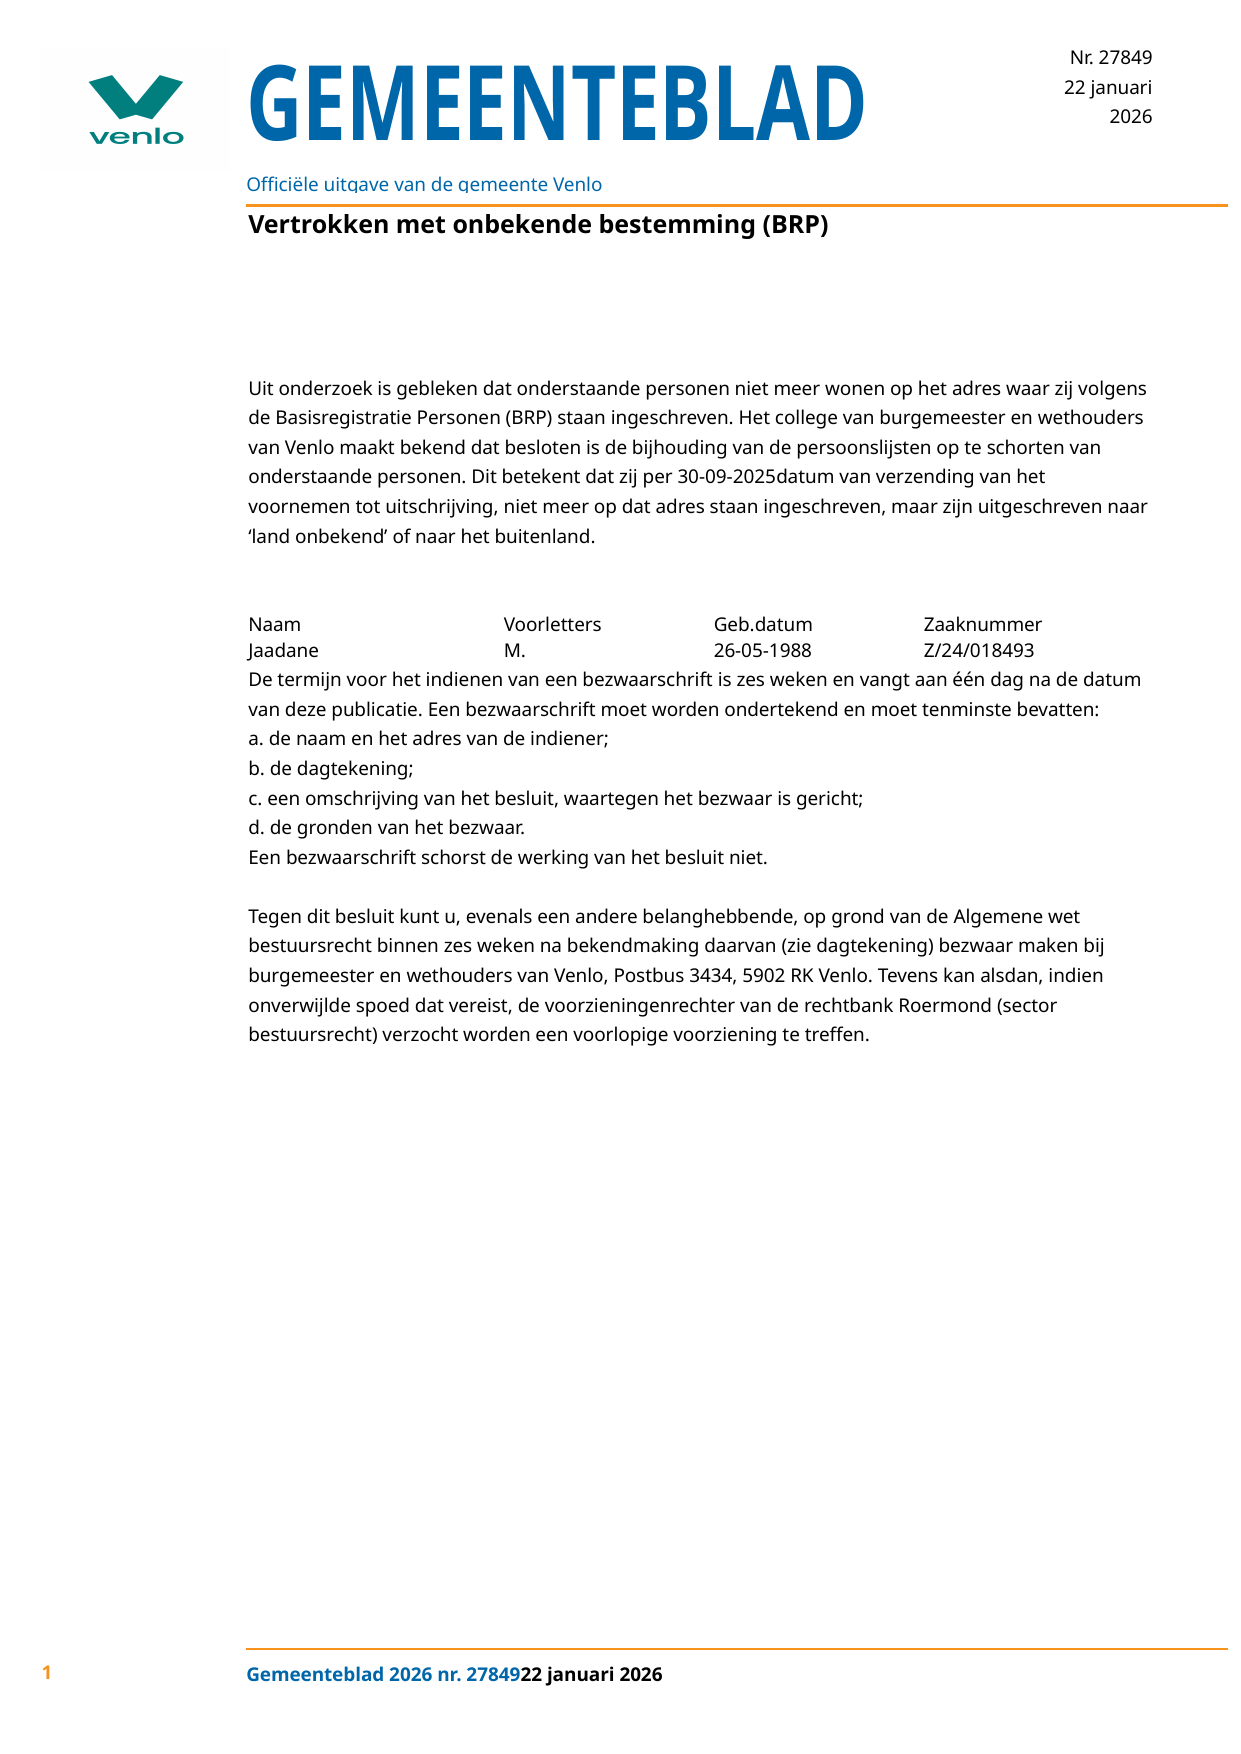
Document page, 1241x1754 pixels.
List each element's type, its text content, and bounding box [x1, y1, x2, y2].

table_header Naam [248, 612, 503, 637]
text c. een omschrijving van het besluit, waartegen het bezwaar is gericht; [248, 785, 1152, 810]
text a. de naam en het adres van de indiener; [248, 726, 1152, 751]
table_cell 26-05-1988 [714, 638, 923, 663]
text Tegen dit besluit kunt u, evenals een andere belanghebbende, op grond van de Algemene wet bestuursrecht binnen zes weken na bekendmaking daarvan (zie dagtekening) bezwaar maken bij burgemeester en wethouders van Venlo, Postbus 3434, 5902 RK Venlo. Tevens kan alsdan, indien onverwijlde spoed dat vereist, de voorzieningenrechter van de rechtbank Roermond (sector bestuursrecht) verzocht worden een voorlopige voorziening te treffen. [248, 903, 1152, 1047]
text Een bezwaarschrift schorst de werking van het besluit niet. [248, 844, 1152, 869]
table_cell M. [504, 638, 713, 663]
text Vertrokken met onbekende bestemming (BRP) [248, 207, 1152, 241]
text Uit onderzoek is gebleken dat onderstaande personen niet meer wonen op het adres waar zij volgens de Basisregistratie Personen (BRP) staan ingeschreven. Het college van burgemeester en wethouders van Venlo maakt bekend dat besloten is de bijhouding van de persoonslijsten op te schorten van onderstaande personen. Dit betekent dat zij per 30-09-2025datum van verzending van het voornemen tot uitschrijving, niet meer op dat adres staan ingeschreven, maar zijn uitgeschreven naar ‘land onbekend’ of naar het buitenland. [248, 375, 1152, 548]
picture [41, 47, 231, 172]
table_cell Jaadane [248, 638, 503, 663]
table_header Voorletters [504, 612, 713, 637]
table_header Geb.datum [714, 612, 923, 637]
text b. de dagtekening; [248, 755, 1152, 781]
text d. de gronden van het bezwaar. [248, 814, 1152, 840]
table_cell Z/24/018493 [924, 638, 1152, 663]
text De termijn voor het indienen van een bezwaarschrift is zes weken en vangt aan één dag na de datum van deze publicatie. Een bezwaarschrift moet worden ondertekend en moet tenminste bevatten: [248, 666, 1152, 722]
table_header Zaaknummer [924, 612, 1152, 637]
